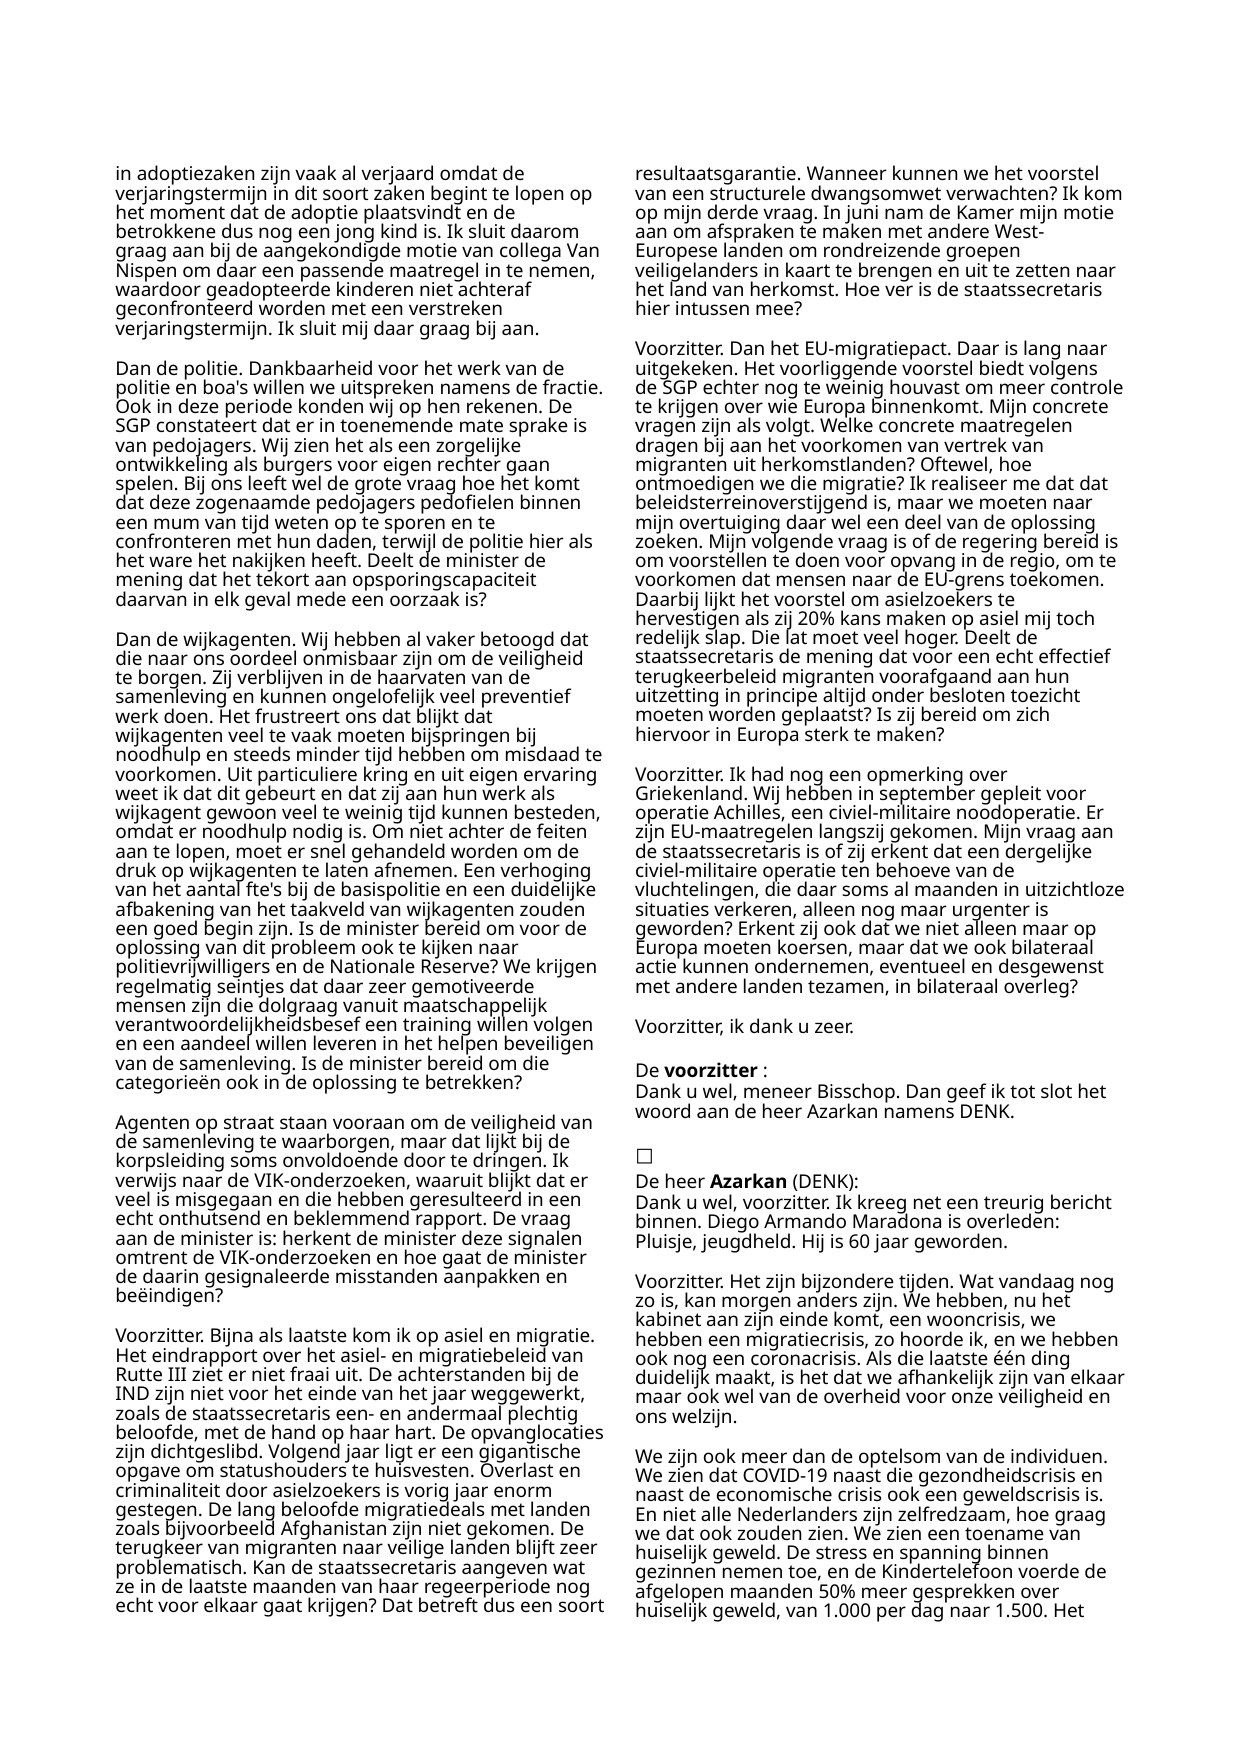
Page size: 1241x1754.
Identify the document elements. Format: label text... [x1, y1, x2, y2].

text Dank u wel, voorzitter. Ik kreeg net een treurig bericht binnen. Diego Armando Maradona is overleden: Pluisje, jeugdheld. Hij is 60 jaar geworden. [635, 1194, 1125, 1252]
text Agenten op straat staan vooraan om de veiligheid van de samenleving te waarborgen, maar dat lijkt bij de korpsleiding soms onvoldoende door te dringen. Ik verwijs naar de VIK-onderzoeken, waaruit blijkt dat er veel is misgegaan en die hebben geresulteerd in een echt onthutsend en beklemmend rapport. De vraag aan de minister is: herkent de minister deze signalen omtrent de VIK-onderzoeken en hoe gaat de minister de daarin gesignaleerde misstanden aanpakken en beëindigen? [115, 1114, 605, 1307]
text Voorzitter, ik dank u zeer. [635, 1018, 1125, 1037]
text Dan de politie. Dankbaarheid voor het werk van de politie en boa's willen we uitspreken namens de fractie. Ook in deze periode konden wij op hen rekenen. De SGP constateert dat er in toenemende mate sprake is van pedojagers. Wij zien het als een zorgelijke ontwikkeling als burgers voor eigen rechter gaan spelen. Bij ons leeft wel de grote vraag hoe het komt dat deze zogenaamde pedojagers pedofielen binnen een mum van tijd weten op te sporen en te confronteren met hun daden, terwijl de politie hier als het ware het nakijken heeft. Deelt de minister de mening dat het tekort aan opsporingscapaciteit daarvan in elk geval mede een oorzaak is? [115, 359, 605, 610]
text resultaatsgarantie. Wanneer kunnen we het voorstel van een structurele dwangsomwet verwachten? Ik kom op mijn derde vraag. In juni nam de Kamer mijn motie aan om afspraken te maken met andere West-Europese landen om rondreizende groepen veiligelanders in kaart te brengen en uit te zetten naar het land van herkomst. Hoe ver is de staatssecretaris hier intussen mee? [635, 165, 1125, 319]
text Voorzitter. Het zijn bijzondere tijden. Wat vandaag nog zo is, kan morgen anders zijn. We hebben, nu het kabinet aan zijn einde komt, een wooncrisis, we hebben een migratiecrisis, zo hoorde ik, en we hebben ook nog een coronacrisis. Als die laatste één ding duidelijk maakt, is het dat we afhankelijk zijn van elkaar maar ook wel van de overheid voor onze veiligheid en ons welzijn. [635, 1273, 1125, 1427]
text De heer Azarkan (DENK): [635, 1168, 1125, 1194]
text ⬜ [635, 1143, 1125, 1168]
text Voorzitter. Ik had nog een opmerking over Griekenland. Wij hebben in september gepleit voor operatie Achilles, een civiel-militaire noodoperatie. Er zijn EU-maatregelen langszij gekomen. Mijn vraag aan de staatssecretaris is of zij erkent dat een dergelijke civiel-militaire operatie ten behoeve van de vluchtelingen, die daar soms al maanden in uitzichtloze situaties verkeren, alleen nog maar urgenter is geworden? Erkent zij ook dat we niet alleen maar op Europa moeten koersen, maar dat we ook bilateraal actie kunnen ondernemen, eventueel en desgewenst met andere landen tezamen, in bilateraal overleg? [635, 766, 1125, 997]
text Dank u wel, meneer Bisschop. Dan geef ik tot slot het woord aan de heer Azarkan namens DENK. [635, 1083, 1125, 1122]
text De voorzitter : [635, 1058, 1125, 1083]
text Voorzitter. Dan het EU-migratiepact. Daar is lang naar uitgekeken. Het voorliggende voorstel biedt volgens de SGP echter nog te weinig houvast om meer controle te krijgen over wie Europa binnenkomt. Mijn concrete vragen zijn als volgt. Welke concrete maatregelen dragen bij aan het voorkomen van vertrek van migranten uit herkomstlanden? Oftewel, hoe ontmoedigen we die migratie? Ik realiseer me dat dat beleidsterreinoverstijgend is, maar we moeten naar mijn overtuiging daar wel een deel van de oplossing zoeken. Mijn volgende vraag is of de regering bereid is om voorstellen te doen voor opvang in de regio, om te voorkomen dat mensen naar de EU-grens toekomen. Daarbij lijkt het voorstel om asielzoekers te hervestigen als zij 20% kans maken op asiel mij toch redelijk slap. Die lat moet veel hoger. Deelt de staatssecretaris de mening dat voor een echt effectief terugkeerbeleid migranten voorafgaand aan hun uitzetting in principe altijd onder besloten toezicht moeten worden geplaatst? Is zij bereid om zich hiervoor in Europa sterk te maken? [635, 340, 1125, 745]
text Voorzitter. Bijna als laatste kom ik op asiel en migratie. Het eindrapport over het asiel- en migratiebeleid van Rutte III ziet er niet fraai uit. De achterstanden bij de IND zijn niet voor het einde van het jaar weggewerkt, zoals de staatssecretaris een- en andermaal plechtig beloofde, met de hand op haar hart. De opvanglocaties zijn dichtgeslibd. Volgend jaar ligt er een gigantische opgave om statushouders te huisvesten. Overlast en criminaliteit door asielzoekers is vorig jaar enorm gestegen. De lang beloofde migratiedeals met landen zoals bijvoorbeeld Afghanistan zijn niet gekomen. De terugkeer van migranten naar veilige landen blijft zeer problematisch. Kan de staatssecretaris aangeven wat ze in de laatste maanden van haar regeerperiode nog echt voor elkaar gaat krijgen? Dat betreft dus een soort [115, 1327, 605, 1616]
text Dan de wijkagenten. Wij hebben al vaker betoogd dat die naar ons oordeel onmisbaar zijn om de veiligheid te borgen. Zij verblijven in de haarvaten van de samenleving en kunnen ongelofelijk veel preventief werk doen. Het frustreert ons dat blijkt dat wijkagenten veel te vaak moeten bijspringen bij noodhulp en steeds minder tijd hebben om misdaad te voorkomen. Uit particuliere kring en uit eigen ervaring weet ik dat dit gebeurt en dat zij aan hun werk als wijkagent gewoon veel te weinig tijd kunnen besteden, omdat er noodhulp nodig is. Om niet achter de feiten aan te lopen, moet er snel gehandeld worden om de druk op wijkagenten te laten afnemen. Een verhoging van het aantal fte's bij de basispolitie en een duidelijke afbakening van het taakveld van wijkagenten zouden een goed begin zijn. Is de minister bereid om voor de oplossing van dit probleem ook te kijken naar politievrijwilligers en de Nationale Reserve? We krijgen regelmatig seintjes dat daar zeer gemotiveerde mensen zijn die dolgraag vanuit maatschappelijk verantwoordelijkheidsbesef een training willen volgen en een aandeel willen leveren in het helpen beveiligen van de samenleving. Is de minister bereid om die categorieën ook in de oplossing te betrekken? [115, 631, 605, 1093]
text in adoptiezaken zijn vaak al verjaard omdat de verjaringstermijn in dit soort zaken begint te lopen op het moment dat de adoptie plaatsvindt en de betrokkene dus nog een jong kind is. Ik sluit daarom graag aan bij de aangekondigde motie van collega Van Nispen om daar een passende maatregel in te nemen, waardoor geadopteerde kinderen niet achteraf geconfronteerd worden met een verstreken verjaringstermijn. Ik sluit mij daar graag bij aan. [115, 165, 605, 339]
text We zijn ook meer dan de optelsom van de individuen. We zien dat COVID-19 naast die gezondheidscrisis en naast de economische crisis ook een geweldscrisis is. En niet alle Nederlanders zijn zelfredzaam, hoe graag we dat ook zouden zien. We zien een toename van huiselijk geweld. De stress en spanning binnen gezinnen nemen toe, en de Kindertelefoon voerde de afgelopen maanden 50% meer gesprekken over huiselijk geweld, van 1.000 per dag naar 1.500. Het [635, 1448, 1125, 1621]
